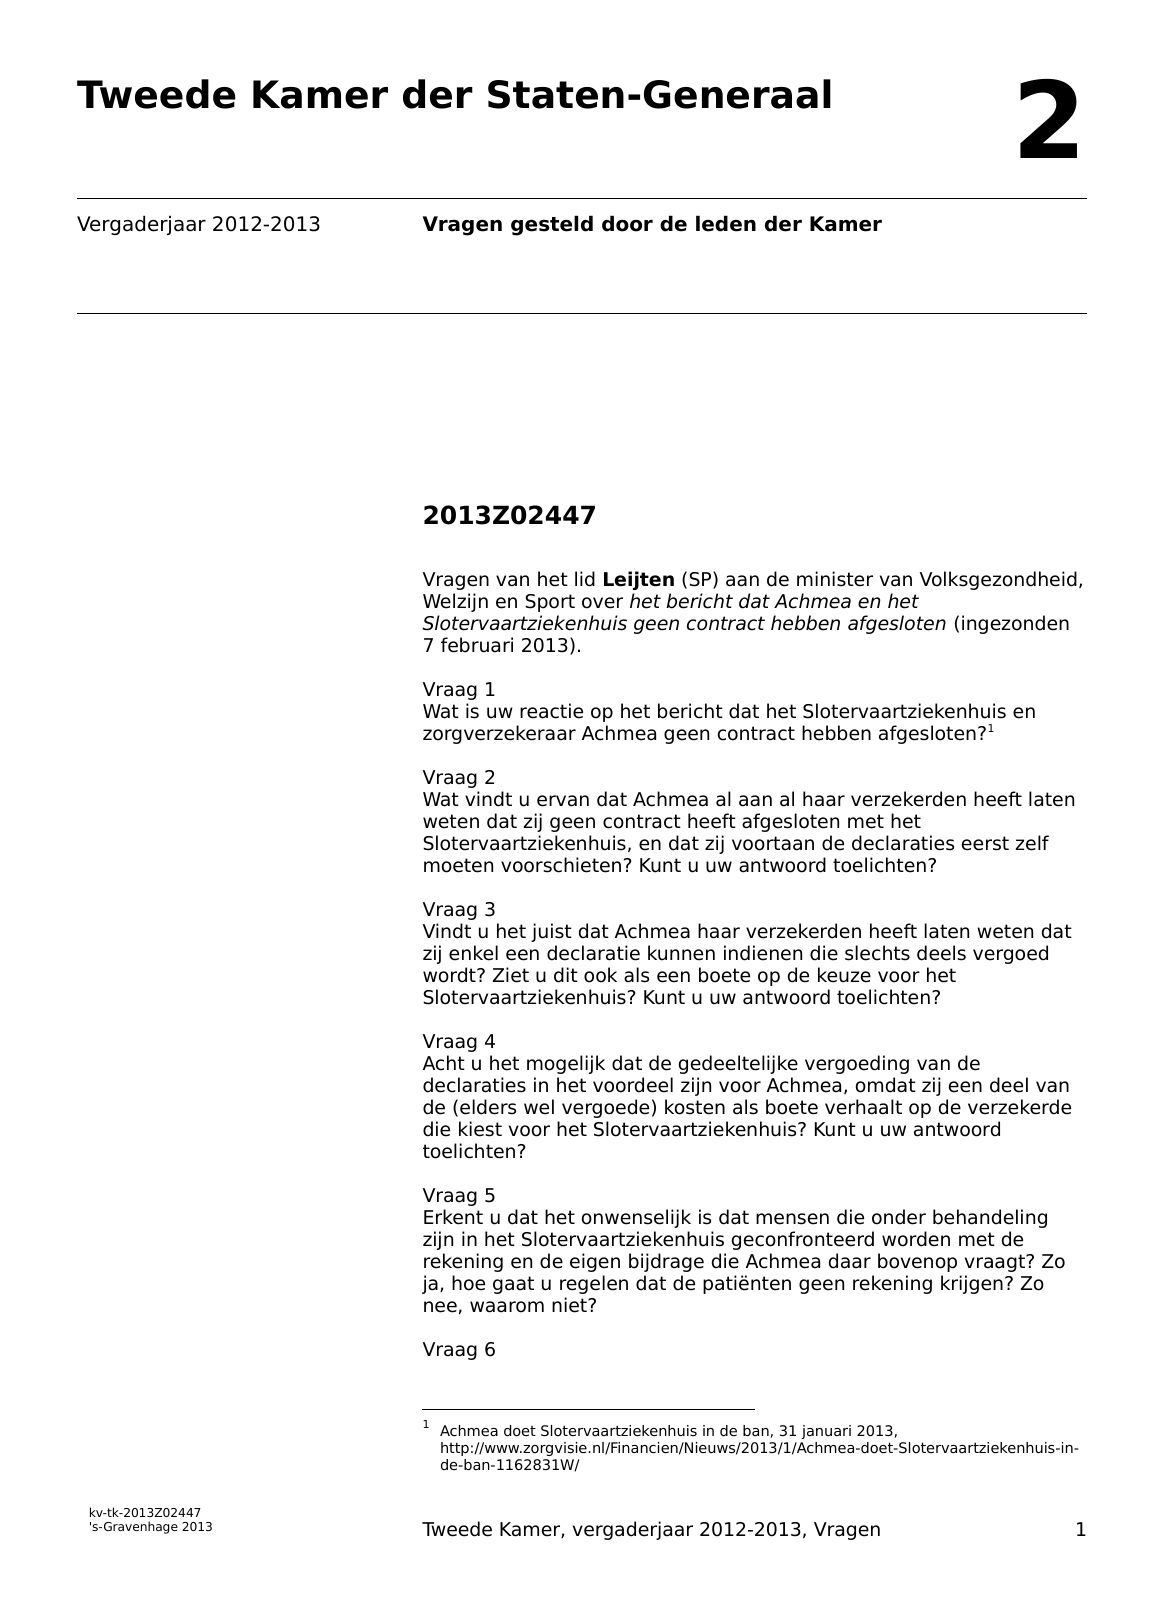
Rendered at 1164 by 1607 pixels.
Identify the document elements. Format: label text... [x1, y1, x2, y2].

text Wat is uw reactie op het bericht dat het Slotervaartziekenhuis en zorgverzekeraar Achmea geen contract hebben afgesloten? [422, 701, 1087, 745]
text 2013Z02447 [422, 501, 1087, 531]
text Achmea doet Slotervaartziekenhuis in de ban, 31 januari 2013, http://www.zorgvisie.nl/Financien/Nieuws/2013/1/Achmea-doet-Slotervaartziekenhuis-in-de-ban-1162831W/ [422, 1418, 1087, 1474]
text Vraag 5 [422, 1185, 1087, 1207]
text 's-Gravenhage 2013 [88, 1520, 323, 1534]
table_cell Vragen gesteld door de leden der Kamer [422, 199, 1087, 313]
text Vragen van het lid Leijten (SP) aan de minister van Volksgezondheid, Welzijn en Sport over het bericht dat Achmea en het Slotervaartziekenhuis geen contract hebben afgesloten (ingezonden 7 februari 2013). [422, 569, 1087, 657]
text Vraag 3 [422, 899, 1087, 921]
text Wat vindt u ervan dat Achmea al aan al haar verzekerden heeft laten weten dat zij geen contract heeft afgesloten met het Slotervaartziekenhuis, en dat zij voortaan de declaraties eerst zelf moeten voorschieten? Kunt u uw antwoord toelichten? [422, 789, 1087, 877]
text Vraag 2 [422, 767, 1087, 789]
table_header Tweede Kamer der Staten-Generaal [77, 59, 886, 198]
table_header 2 [886, 59, 1087, 198]
table_cell Vergaderjaar 2012-2013 [77, 199, 422, 313]
text Vraag 4 [422, 1031, 1087, 1053]
text kv-tk-2013Z02447 [88, 1506, 323, 1520]
text Vindt u het juist dat Achmea haar verzekerden heeft laten weten dat zij enkel een declaratie kunnen indienen die slechts deels vergoed wordt? Ziet u dit ook als een boete op de keuze voor het Slotervaartziekenhuis? Kunt u uw antwoord toelichten? [422, 921, 1087, 1009]
text Vraag 6 [422, 1339, 1087, 1361]
text Acht u het mogelijk dat de gedeeltelijke vergoeding van de declaraties in het voordeel zijn voor Achmea, omdat zij een deel van de (elders wel vergoede) kosten als boete verhaalt op de verzekerde die kiest voor het Slotervaartziekenhuis? Kunt u uw antwoord toelichten? [422, 1053, 1087, 1163]
text Vraag 1 [422, 679, 1087, 701]
text Erkent u dat het onwenselijk is dat mensen die onder behandeling zijn in het Slotervaartziekenhuis geconfronteerd worden met de rekening en de eigen bijdrage die Achmea daar bovenop vraagt? Zo ja, hoe gaat u regelen dat de patiënten geen rekening krijgen? Zo nee, waarom niet? [422, 1207, 1087, 1317]
